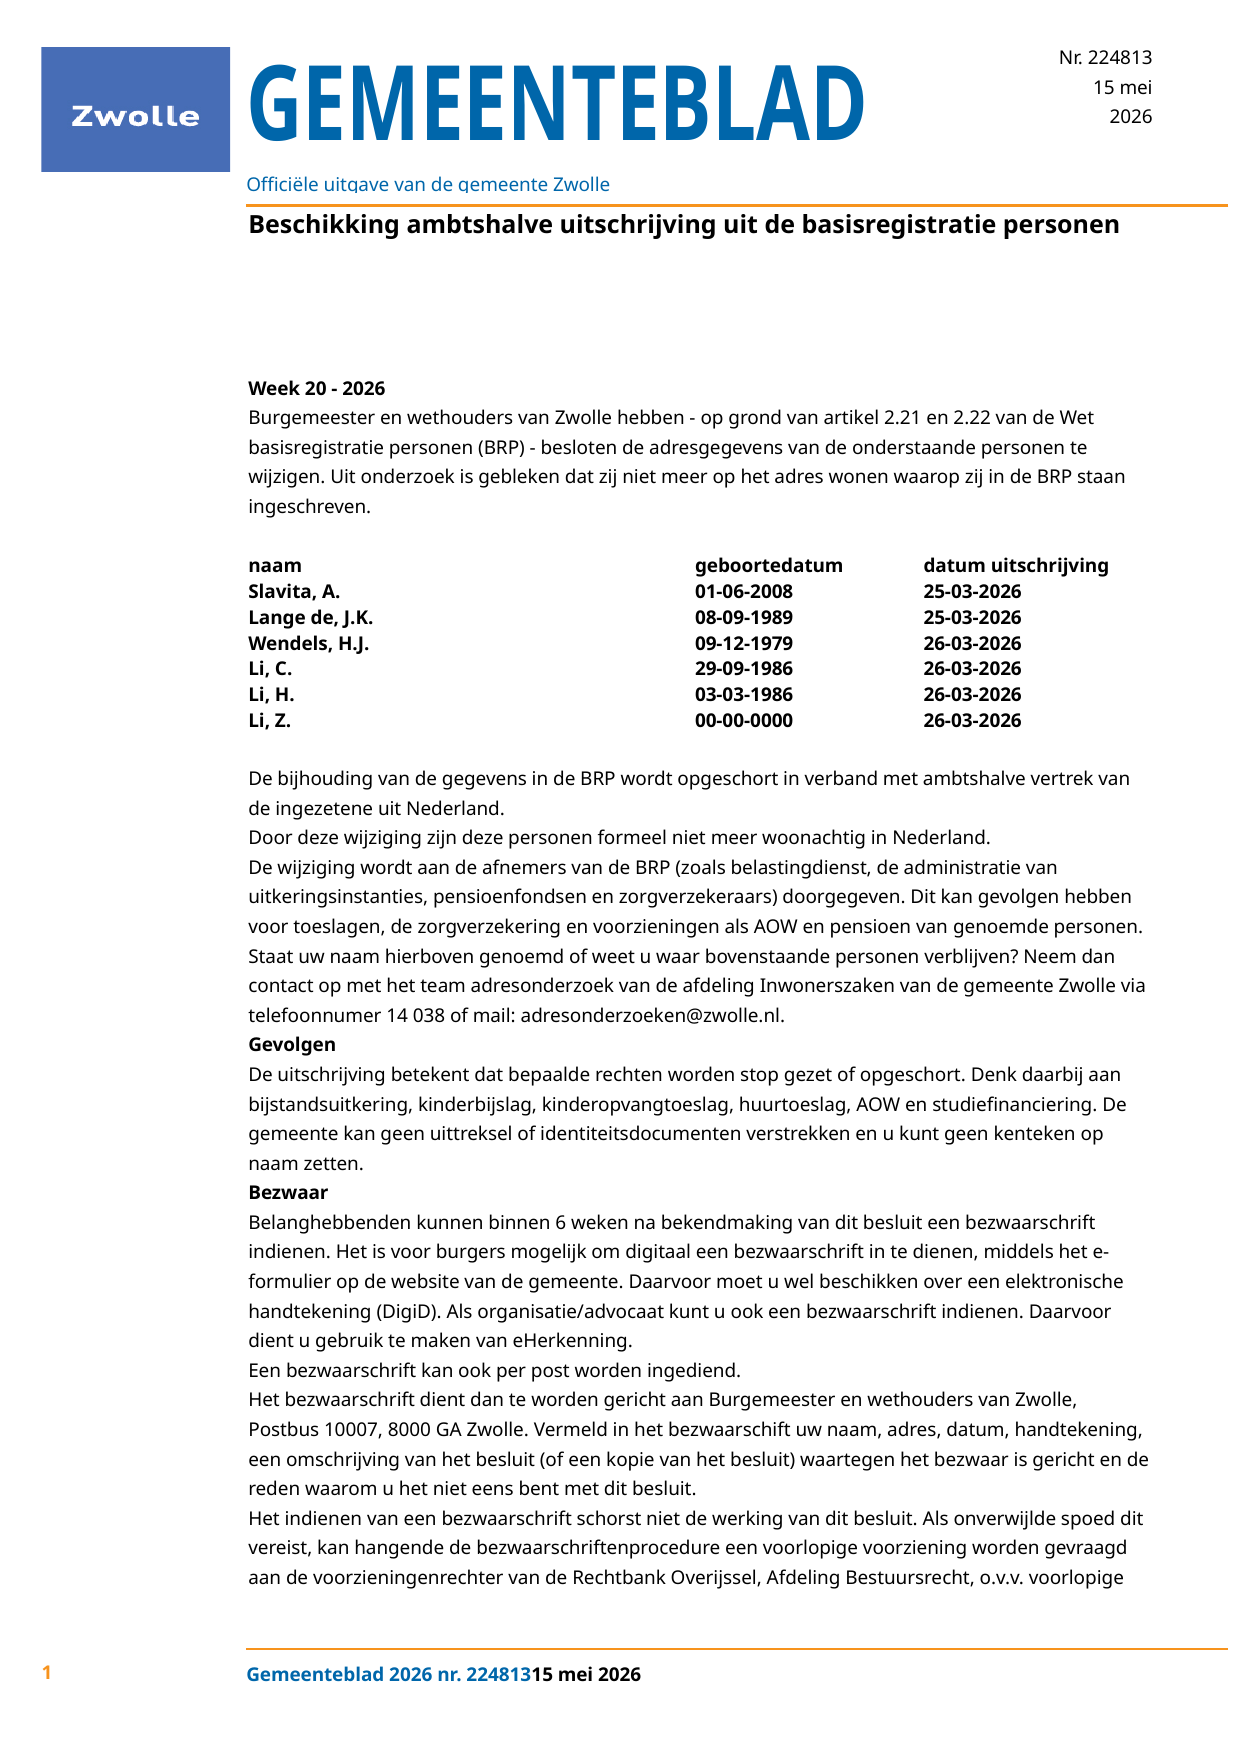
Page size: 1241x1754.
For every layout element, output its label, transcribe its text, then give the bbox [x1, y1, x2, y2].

table_cell 25-03-2026 [923, 578, 1152, 604]
text Bezwaar [248, 1179, 1152, 1205]
text Het bezwaarschrift dient dan te worden gericht aan Burgemeester en wethouders van Zwolle, Postbus 10007, 8000 GA Zwolle. Vermeld in het bezwaarschift uw naam, adres, datum, handtekening, een omschrijving van het besluit (of een kopie van het besluit) waartegen het bezwaar is gericht en de reden waarom u het niet eens bent met dit besluit. [248, 1387, 1152, 1501]
text Week 20 - 2026 [248, 375, 1152, 401]
text De bijhouding van de gegevens in de BRP wordt opgeschort in verband met ambtshalve vertrek van de ingezetene uit Nederland. [248, 765, 1152, 821]
table_cell 09-12-1979 [695, 630, 923, 655]
table_header datum uitschrijving [923, 553, 1152, 578]
table_cell 08-09-1989 [695, 604, 923, 630]
table_cell Wendels, H.J. [248, 630, 695, 655]
text Door deze wijziging zijn deze personen formeel niet meer woonachtig in Nederland. [248, 824, 1152, 850]
text Het indienen van een bezwaarschrift schorst niet de werking van dit besluit. Als onverwijlde spoed dit vereist, kan hangende de bezwaarschriftenprocedure een voorlopige voorziening worden gevraagd aan de voorzieningenrechter van de Rechtbank Overijssel, Afdeling Bestuursrecht, o.v.v. voorlopige [248, 1505, 1152, 1590]
table_cell Li, C. [248, 655, 695, 681]
table_cell 26-03-2026 [923, 707, 1152, 733]
text Staat uw naam hierboven genoemd of weet u waar bovenstaande personen verblijven? Neem dan contact op met het team adresonderzoek van de afdeling Inwonerszaken van de gemeente Zwolle via telefoonnumer 14 038 of mail: adresonderzoeken@zwolle.nl. [248, 943, 1152, 1028]
text Gevolgen [248, 1032, 1152, 1057]
text Beschikking ambtshalve uitschrijving uit de basisregistratie personen [248, 207, 1152, 241]
text De wijziging wordt aan de afnemers van de BRP (zoals belastingdienst, de administratie van uitkeringsinstanties, pensioenfondsen en zorgverzekeraars) doorgegeven. Dit kan gevolgen hebben voor toeslagen, de zorgverzekering en voorzieningen als AOW en pensioen van genoemde personen. [248, 854, 1152, 939]
text Een bezwaarschrift kan ook per post worden ingediend. [248, 1357, 1152, 1383]
picture [41, 47, 231, 172]
text Belanghebbenden kunnen binnen 6 weken na bekendmaking van dit besluit een bezwaarschrift indienen. Het is voor burgers mogelijk om digitaal een bezwaarschrift in te dienen, middels het e-formulier op de website van de gemeente. Daarvoor moet u wel beschikken over een elektronische handtekening (DigiD). Als organisatie/advocaat kunt u ook een bezwaarschrift indienen. Daarvoor dient u gebruik te maken van eHerkenning. [248, 1209, 1152, 1353]
text De uitschrijving betekent dat bepaalde rechten worden stop gezet of opgeschort. Denk daarbij aan bijstandsuitkering, kinderbijslag, kinderopvangtoeslag, huurtoeslag, AOW en studiefinanciering. De gemeente kan geen uittreksel of identiteitsdocumenten verstrekken en u kunt geen kenteken op naam zetten. [248, 1061, 1152, 1176]
table_cell 03-03-1986 [695, 681, 923, 707]
table_cell 26-03-2026 [923, 655, 1152, 681]
table_cell Lange de, J.K. [248, 604, 695, 630]
table_cell 26-03-2026 [923, 630, 1152, 655]
table_cell 25-03-2026 [923, 604, 1152, 630]
table_header naam [248, 553, 695, 578]
table_cell Li, Z. [248, 707, 695, 733]
text Burgemeester en wethouders van Zwolle hebben - op grond van artikel 2.21 en 2.22 van de Wet basisregistratie personen (BRP) - besloten de adresgegevens van de onderstaande personen te wijzigen. Uit onderzoek is gebleken dat zij niet meer op het adres wonen waarop zij in de BRP staan ingeschreven. [248, 404, 1152, 519]
table_cell 29-09-1986 [695, 655, 923, 681]
table_cell 01-06-2008 [695, 578, 923, 604]
table_cell Li, H. [248, 681, 695, 707]
table_cell Slavita, A. [248, 578, 695, 604]
table_header geboortedatum [695, 553, 923, 578]
table_cell 26-03-2026 [923, 681, 1152, 707]
table_cell 00-00-0000 [695, 707, 923, 733]
